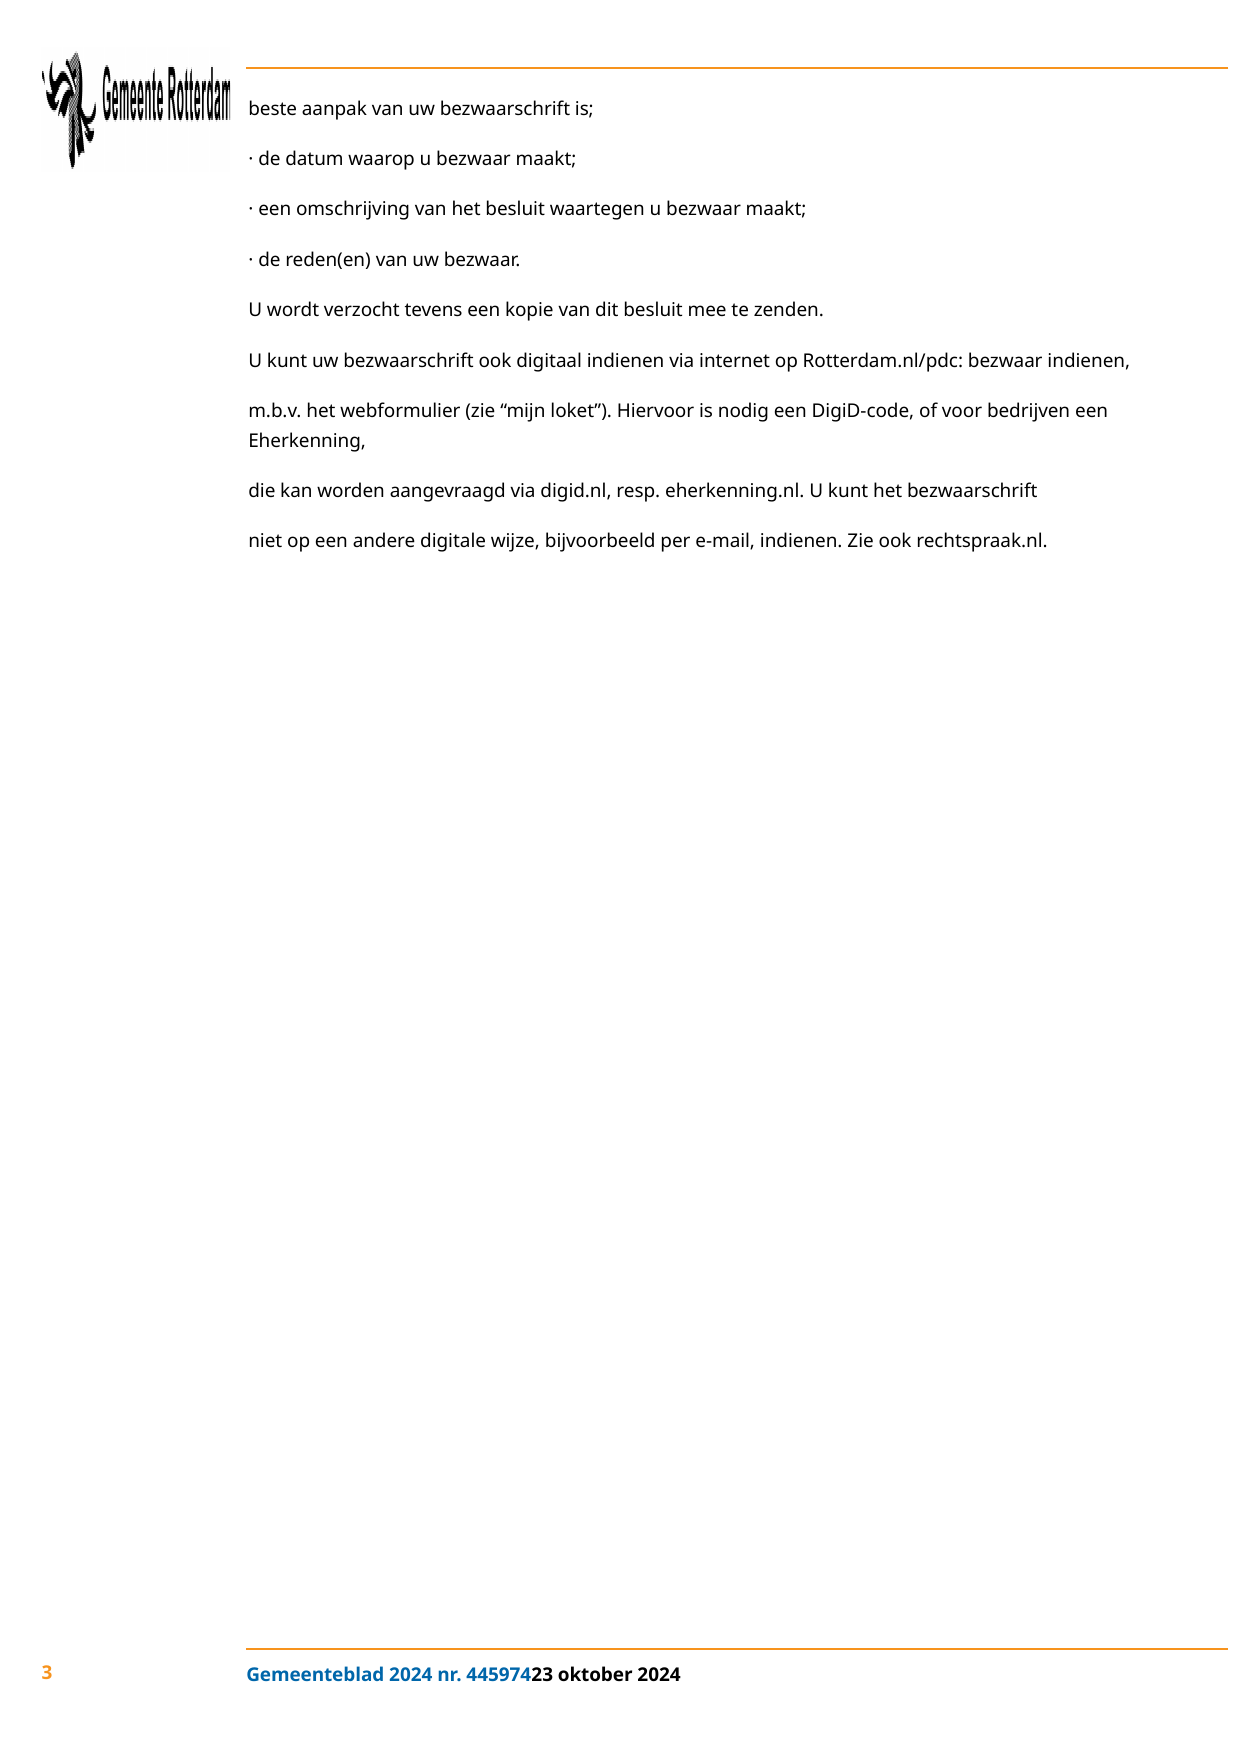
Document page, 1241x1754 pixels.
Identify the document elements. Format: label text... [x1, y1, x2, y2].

text · de reden(en) van uw bezwaar. [248, 246, 1152, 272]
text m.b.v. het webformulier (zie “mijn loket”). Hiervoor is nodig een DigiD-code, of voor bedrijven een Eherkenning, [248, 397, 1152, 453]
text beste aanpak van uw bezwaarschrift is; [248, 95, 1152, 121]
picture [41, 47, 231, 172]
text · de datum waarop u bezwaar maakt; [248, 145, 1152, 171]
text U kunt uw bezwaarschrift ook digitaal indienen via internet op Rotterdam.nl/pdc: bezwaar indienen, [248, 347, 1152, 373]
text · een omschrijving van het besluit waartegen u bezwaar maakt; [248, 196, 1152, 221]
text niet op een andere digitale wijze, bijvoorbeeld per e-mail, indienen. Zie ook rechtspraak.nl. [248, 528, 1152, 553]
text U wordt verzocht tevens een kopie van dit besluit mee te zenden. [248, 296, 1152, 322]
text die kan worden aangevraagd via digid.nl, resp. eherkenning.nl. U kunt het bezwaarschrift [248, 477, 1152, 503]
